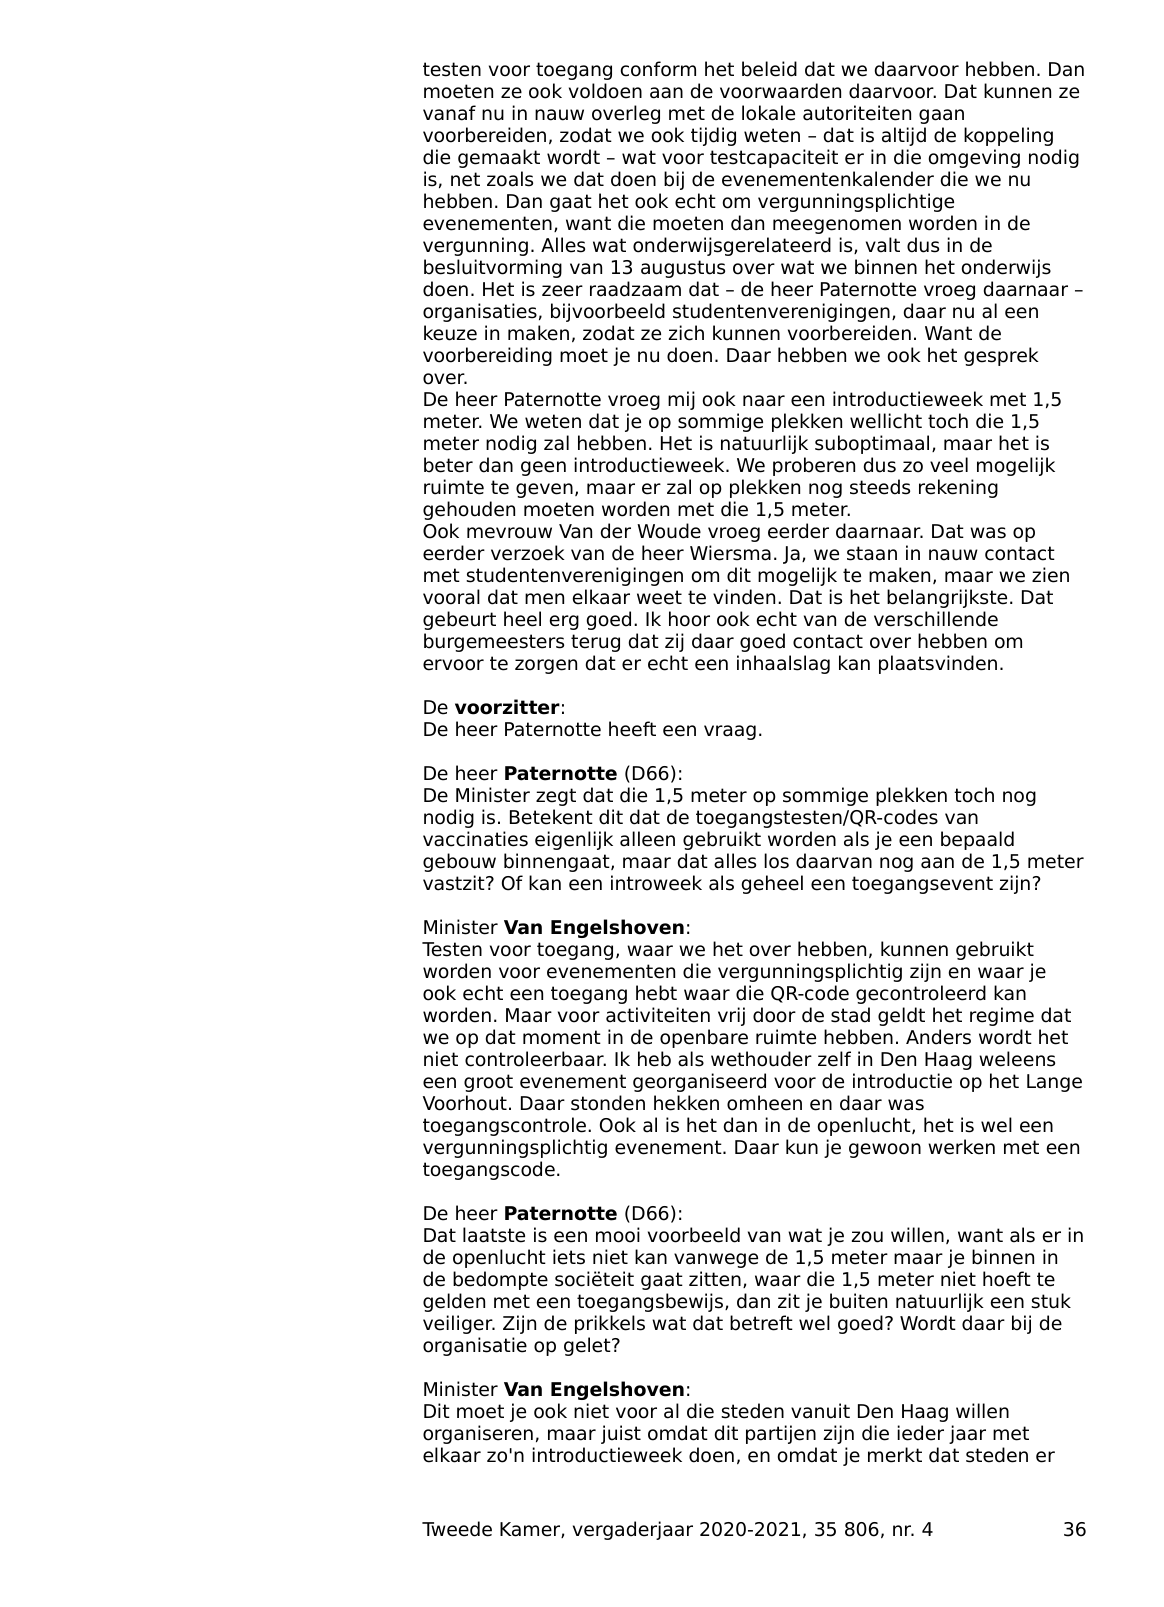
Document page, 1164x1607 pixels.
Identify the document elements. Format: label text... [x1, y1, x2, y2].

text De heer Paternotte vroeg mij ook naar een introductieweek met 1,5 meter. We weten dat je op sommige plekken wellicht toch die 1,5 meter nodig zal hebben. Het is natuurlijk suboptimaal, maar het is beter dan geen introductieweek. We proberen dus zo veel mogelijk ruimte te geven, maar er zal op plekken nog steeds rekening gehouden moeten worden met die 1,5 meter. [422, 389, 1087, 521]
text De heer Paternotte (D66): [422, 1203, 1087, 1225]
text De voorzitter: [422, 697, 1087, 719]
text Dit moet je ook niet voor al die steden vanuit Den Haag willen organiseren, maar juist omdat dit partijen zijn die ieder jaar met elkaar zo'n introductieweek doen, en omdat je merkt dat steden er [422, 1401, 1087, 1467]
text Minister Van Engelshoven: [422, 917, 1087, 939]
text Dat laatste is een mooi voorbeeld van wat je zou willen, want als er in de openlucht iets niet kan vanwege de 1,5 meter maar je binnen in de bedompte sociëteit gaat zitten, waar die 1,5 meter niet hoeft te gelden met een toegangsbewijs, dan zit je buiten natuurlijk een stuk veiliger. Zijn de prikkels wat dat betreft wel goed? Wordt daar bij de organisatie op gelet? [422, 1225, 1087, 1357]
text Minister Van Engelshoven: [422, 1379, 1087, 1401]
text De heer Paternotte heeft een vraag. [422, 719, 1087, 741]
text testen voor toegang conform het beleid dat we daarvoor hebben. Dan moeten ze ook voldoen aan de voorwaarden daarvoor. Dat kunnen ze vanaf nu in nauw overleg met de lokale autoriteiten gaan voorbereiden, zodat we ook tijdig weten – dat is altijd de koppeling die gemaakt wordt – wat voor testcapaciteit er in die omgeving nodig is, net zoals we dat doen bij de evenementenkalender die we nu hebben. Dan gaat het ook echt om vergunningsplichtige evenementen, want die moeten dan meegenomen worden in de vergunning. Alles wat onderwijsgerelateerd is, valt dus in de besluitvorming van 13 augustus over wat we binnen het onderwijs doen. Het is zeer raadzaam dat – de heer Paternotte vroeg daarnaar – organisaties, bijvoorbeeld studentenverenigingen, daar nu al een keuze in maken, zodat ze zich kunnen voorbereiden. Want de voorbereiding moet je nu doen. Daar hebben we ook het gesprek over. [422, 59, 1087, 389]
text Testen voor toegang, waar we het over hebben, kunnen gebruikt worden voor evenementen die vergunningsplichtig zijn en waar je ook echt een toegang hebt waar die QR-code gecontroleerd kan worden. Maar voor activiteiten vrij door de stad geldt het regime dat we op dat moment in de openbare ruimte hebben. Anders wordt het niet controleerbaar. Ik heb als wethouder zelf in Den Haag weleens een groot evenement georganiseerd voor de introductie op het Lange Voorhout. Daar stonden hekken omheen en daar was toegangscontrole. Ook al is het dan in de openlucht, het is wel een vergunningsplichtig evenement. Daar kun je gewoon werken met een toegangscode. [422, 939, 1087, 1181]
text De heer Paternotte (D66): [422, 763, 1087, 785]
text Ook mevrouw Van der Woude vroeg eerder daarnaar. Dat was op eerder verzoek van de heer Wiersma. Ja, we staan in nauw contact met studentenverenigingen om dit mogelijk te maken, maar we zien vooral dat men elkaar weet te vinden. Dat is het belangrijkste. Dat gebeurt heel erg goed. Ik hoor ook echt van de verschillende burgemeesters terug dat zij daar goed contact over hebben om ervoor te zorgen dat er echt een inhaalslag kan plaatsvinden. [422, 521, 1087, 674]
text De Minister zegt dat die 1,5 meter op sommige plekken toch nog nodig is. Betekent dit dat de toegangstesten/QR-codes van vaccinaties eigenlijk alleen gebruikt worden als je een bepaald gebouw binnengaat, maar dat alles los daarvan nog aan de 1,5 meter vastzit? Of kan een introweek als geheel een toegangsevent zijn? [422, 785, 1087, 895]
